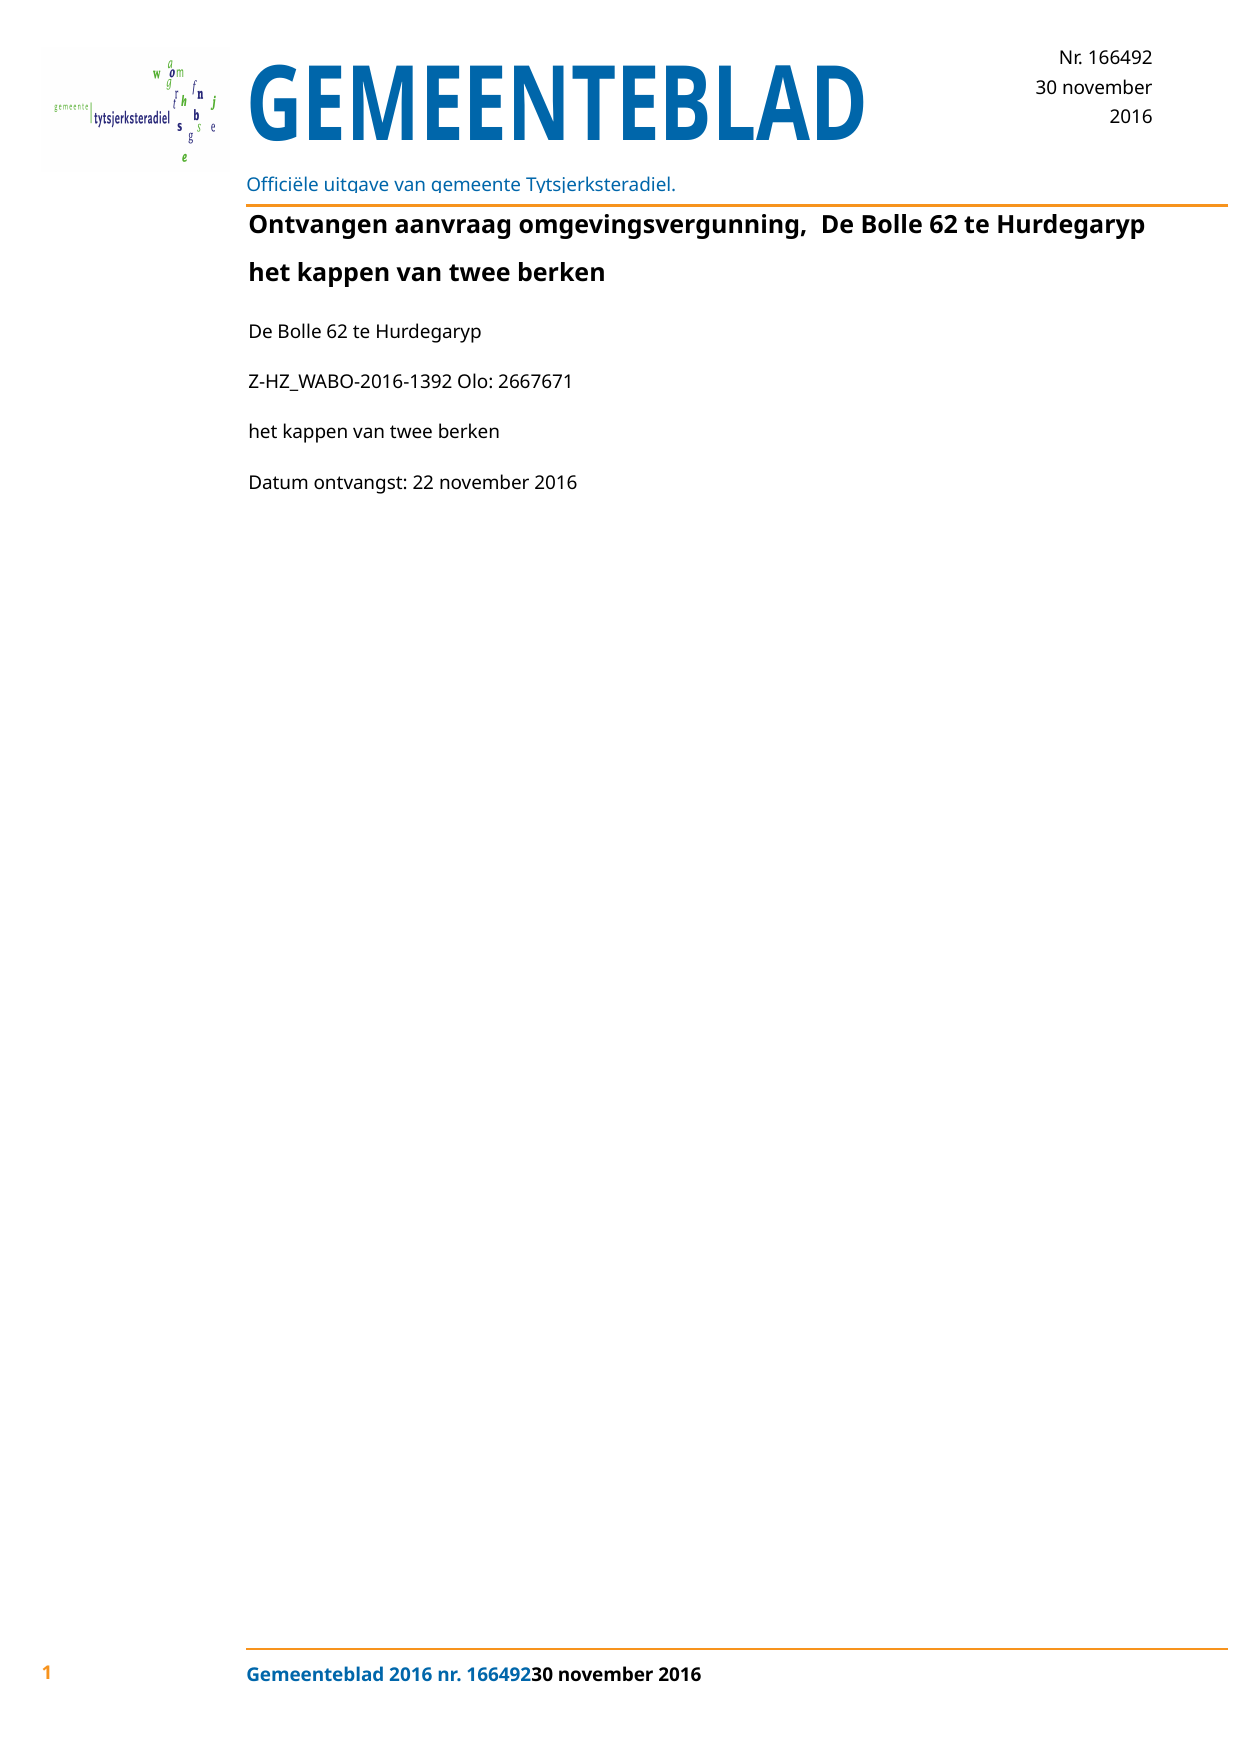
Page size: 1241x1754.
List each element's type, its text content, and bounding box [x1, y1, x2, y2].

text Z-HZ_WABO-2016-1392 Olo: 2667671 [248, 368, 1152, 394]
text Ontvangen aanvraag omgevingsvergunning, De Bolle 62 te Hurdegaryp het kappen van twee berken [248, 207, 1152, 288]
text Datum ontvangst: 22 november 2016 [248, 469, 1152, 495]
picture [41, 47, 231, 172]
text het kappen van twee berken [248, 419, 1152, 444]
text De Bolle 62 te Hurdegaryp [248, 318, 1152, 344]
